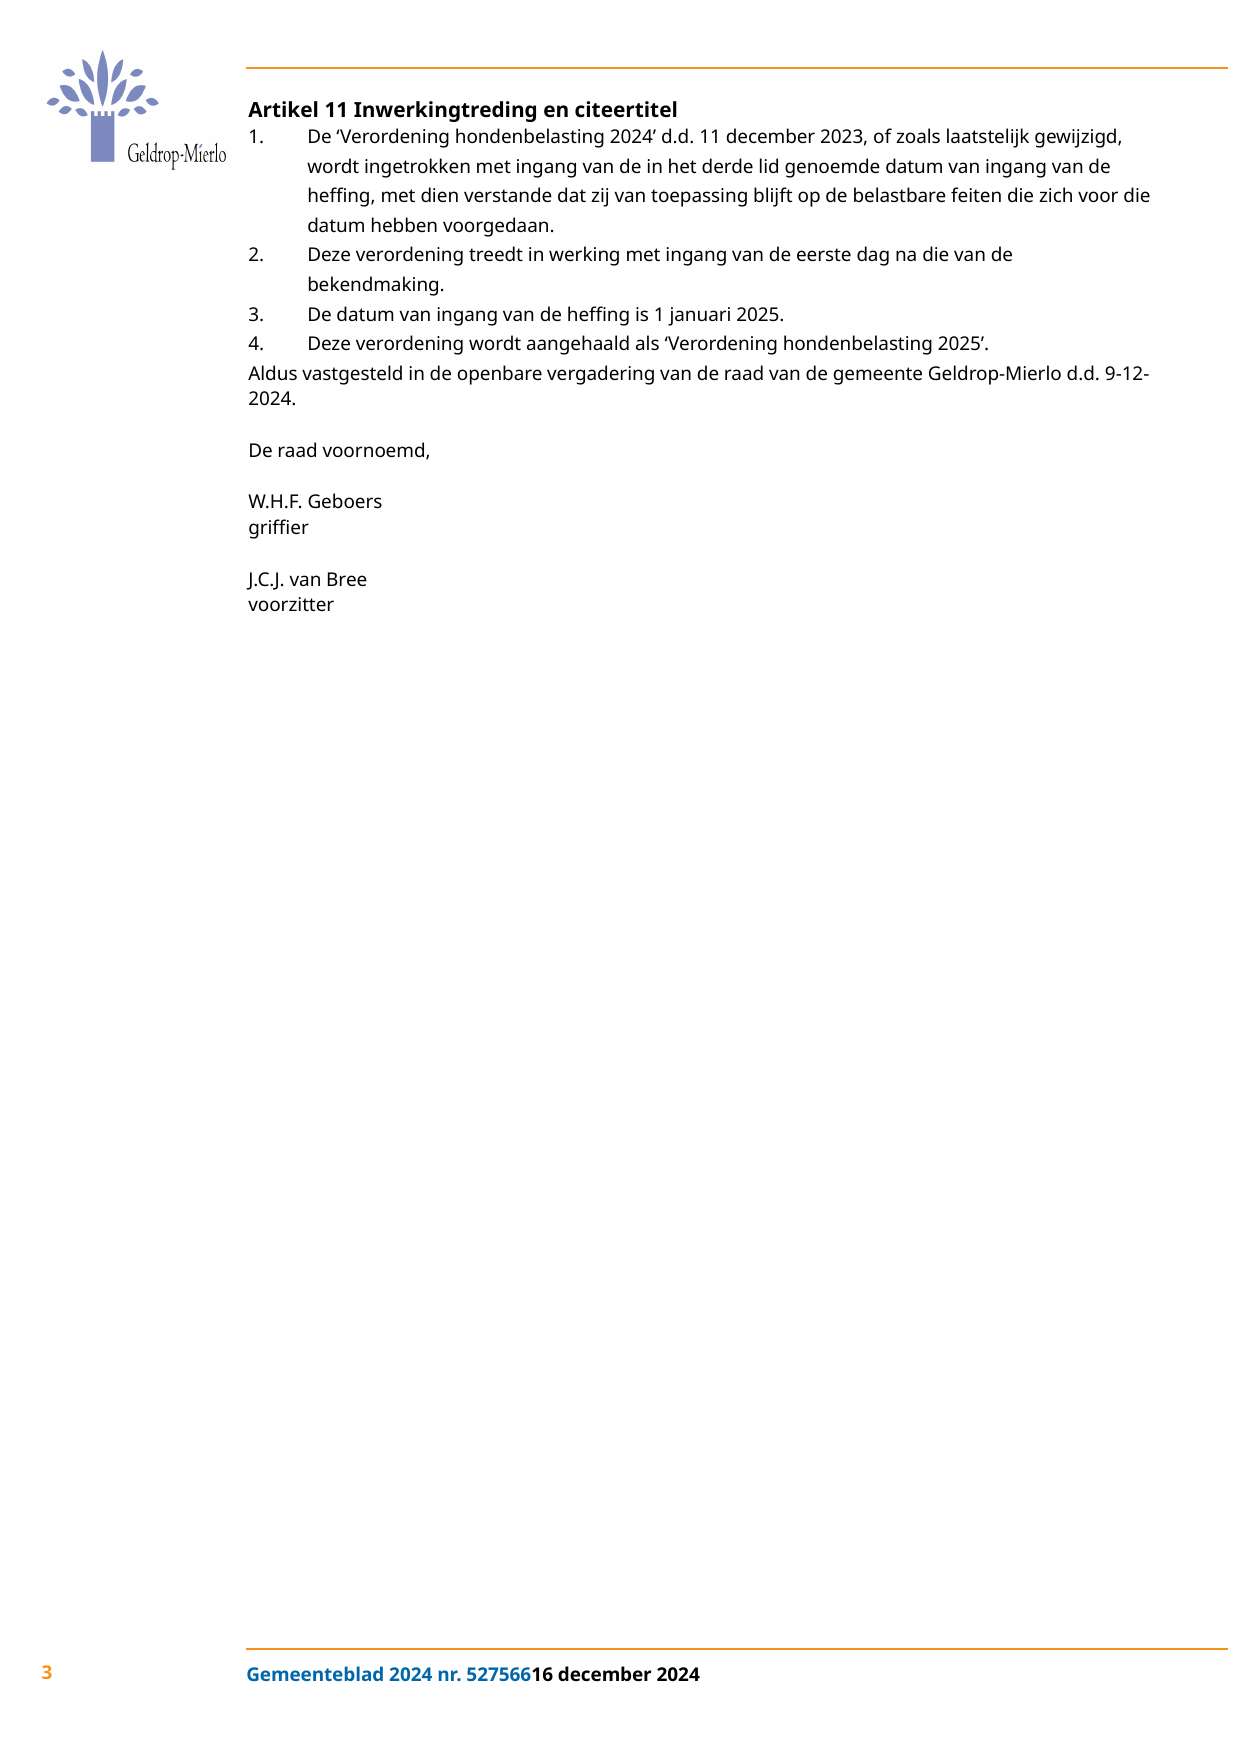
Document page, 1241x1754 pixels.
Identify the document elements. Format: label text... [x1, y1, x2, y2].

list Deze verordening wordt aangehaald als ‘Verordening hondenbelasting 2025’. [248, 330, 1152, 356]
list De ‘Verordening hondenbelasting 2024’ d.d. 11 december 2023, of zoals laatstelijk gewijzigd, wordt ingetrokken met ingang van de in het derde lid genoemde datum van ingang van de heffing, met dien verstande dat zij van toepassing blijft op de belastbare feiten die zich voor die datum hebben voorgedaan. [248, 123, 1152, 238]
text J.C.J. van Bree [248, 566, 1152, 591]
text De raad voornoemd, [248, 437, 1152, 463]
text Aldus vastgesteld in de openbare vergadering van de raad van de gemeente Geldrop-Mierlo d.d. 9-12-2024. [248, 360, 1152, 411]
text griffier [248, 514, 1152, 540]
list Deze verordening treedt in werking met ingang van de eerste dag na die van de bekendmaking. [248, 242, 1152, 297]
list De datum van ingang van de heffing is 1 januari 2025. [248, 301, 1152, 326]
text voorzitter [248, 591, 1152, 617]
picture [41, 47, 231, 172]
text W.H.F. Geboers [248, 488, 1152, 514]
text Artikel 11 Inwerkingtreding en citeertitel [248, 95, 1152, 123]
